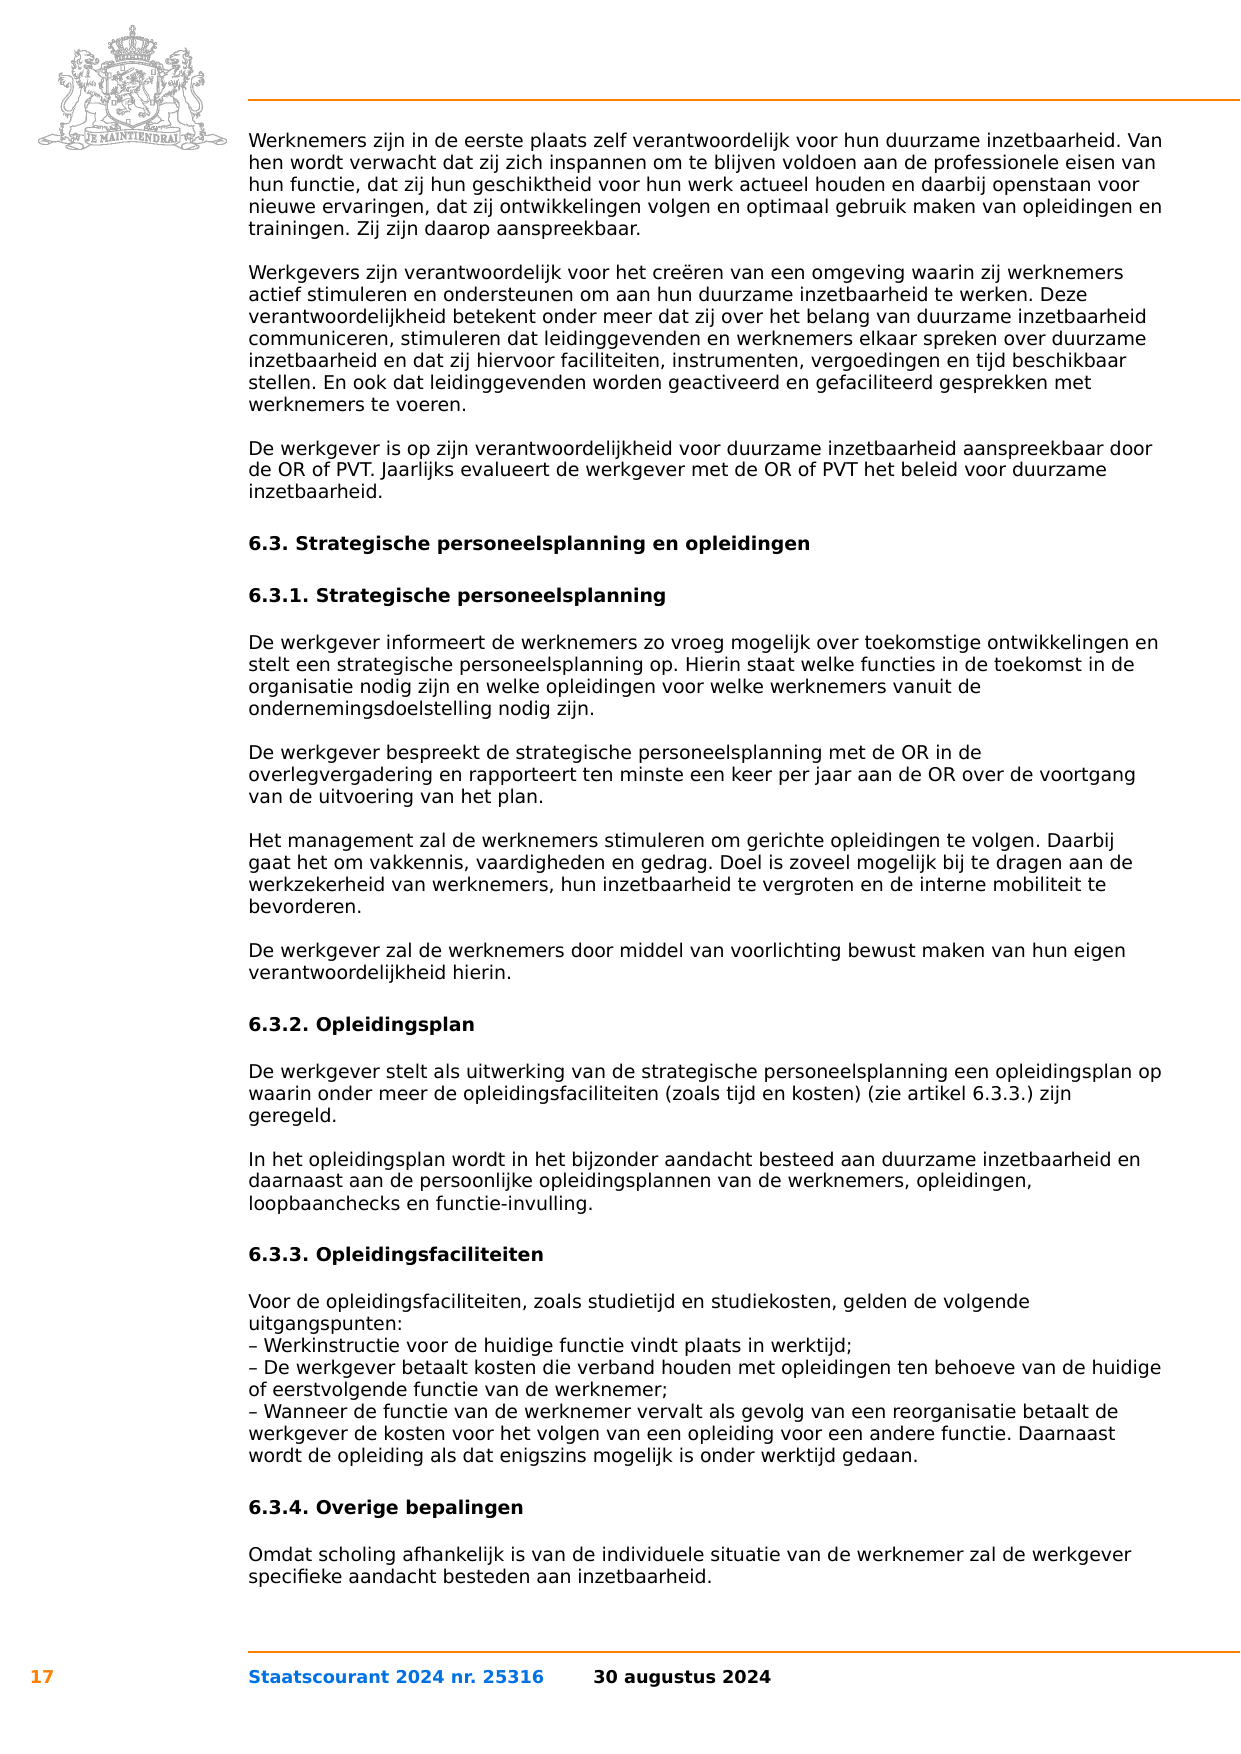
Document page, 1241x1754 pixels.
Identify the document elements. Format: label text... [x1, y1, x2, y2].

text Werknemers zijn in de eerste plaats zelf verantwoordelijk voor hun duurzame inzetbaarheid. Van hen wordt verwacht dat zij zich inspannen om te blijven voldoen aan de professionele eisen van hun functie, dat zij hun geschiktheid voor hun werk actueel houden en daarbij openstaan voor nieuwe ervaringen, dat zij ontwikkelingen volgen en optimaal gebruik maken van opleidingen en trainingen. Zij zijn daarop aanspreekbaar. [248, 130, 1163, 240]
subtitle 6.3.1. Strategische personeelsplanning [248, 585, 1163, 607]
text De werkgever bespreekt de strategische personeelsplanning met de OR in de overlegvergadering en rapporteert ten minste een keer per jaar aan de OR over de voortgang van de uitvoering van het plan. [248, 742, 1163, 808]
text De werkgever is op zijn verantwoordelijkheid voor duurzame inzetbaarheid aanspreekbaar door de OR of PVT. Jaarlijks evalueert de werkgever met de OR of PVT het beleid voor duurzame inzetbaarheid. [248, 437, 1163, 503]
text – De werkgever betaalt kosten die verband houden met opleidingen ten behoeve van de huidige of eerstvolgende functie van de werknemer; [248, 1357, 1163, 1401]
text Voor de opleidingsfaciliteiten, zoals studietijd en studiekosten, gelden de volgende uitgangspunten: [248, 1291, 1163, 1335]
subtitle 6.3.3. Opleidingsfaciliteiten [248, 1244, 1163, 1266]
subtitle 6.3. Strategische personeelsplanning en opleidingen [248, 533, 1163, 555]
picture [38, 25, 227, 150]
text Omdat scholing afhankelijk is van de individuele situatie van de werknemer zal de werkgever specifieke aandacht besteden aan inzetbaarheid. [248, 1544, 1163, 1588]
text – Wanneer de functie van de werknemer vervalt als gevolg van een reorganisatie betaalt de werkgever de kosten voor het volgen van een opleiding voor een andere functie. Daarnaast wordt de opleiding als dat enigszins mogelijk is onder werktijd gedaan. [248, 1401, 1163, 1467]
text De werkgever zal de werknemers door middel van voorlichting bewust maken van hun eigen verantwoordelijkheid hierin. [248, 940, 1163, 984]
subtitle 6.3.2. Opleidingsplan [248, 1014, 1163, 1036]
text Werkgevers zijn verantwoordelijk voor het creëren van een omgeving waarin zij werknemers actief stimuleren en ondersteunen om aan hun duurzame inzetbaarheid te werken. Deze verantwoordelijkheid betekent onder meer dat zij over het belang van duurzame inzetbaarheid communiceren, stimuleren dat leidinggevenden en werknemers elkaar spreken over duurzame inzetbaarheid en dat zij hiervoor faciliteiten, instrumenten, vergoedingen en tijd beschikbaar stellen. En ook dat leidinggevenden worden geactiveerd en gefaciliteerd gesprekken met werknemers te voeren. [248, 262, 1163, 416]
text – Werkinstructie voor de huidige functie vindt plaats in werktijd; [248, 1335, 1163, 1357]
text De werkgever stelt als uitwerking van de strategische personeelsplanning een opleidingsplan op waarin onder meer de opleidingsfaciliteiten (zoals tijd en kosten) (zie artikel 6.3.3.) zijn geregeld. [248, 1061, 1163, 1127]
text Het management zal de werknemers stimuleren om gerichte opleidingen te volgen. Daarbij gaat het om vakkennis, vaardigheden en gedrag. Doel is zoveel mogelijk bij te dragen aan de werkzekerheid van werknemers, hun inzetbaarheid te vergroten en de interne mobiliteit te bevorderen. [248, 830, 1163, 918]
text In het opleidingsplan wordt in het bijzonder aandacht besteed aan duurzame inzetbaarheid en daarnaast aan de persoonlijke opleidingsplannen van de werknemers, opleidingen, loopbaanchecks en functie-invulling. [248, 1148, 1163, 1214]
text De werkgever informeert de werknemers zo vroeg mogelijk over toekomstige ontwikkelingen en stelt een strategische personeelsplanning op. Hierin staat welke functies in de toekomst in de organisatie nodig zijn en welke opleidingen voor welke werknemers vanuit de ondernemingsdoelstelling nodig zijn. [248, 632, 1163, 720]
subtitle 6.3.4. Overige bepalingen [248, 1497, 1163, 1519]
